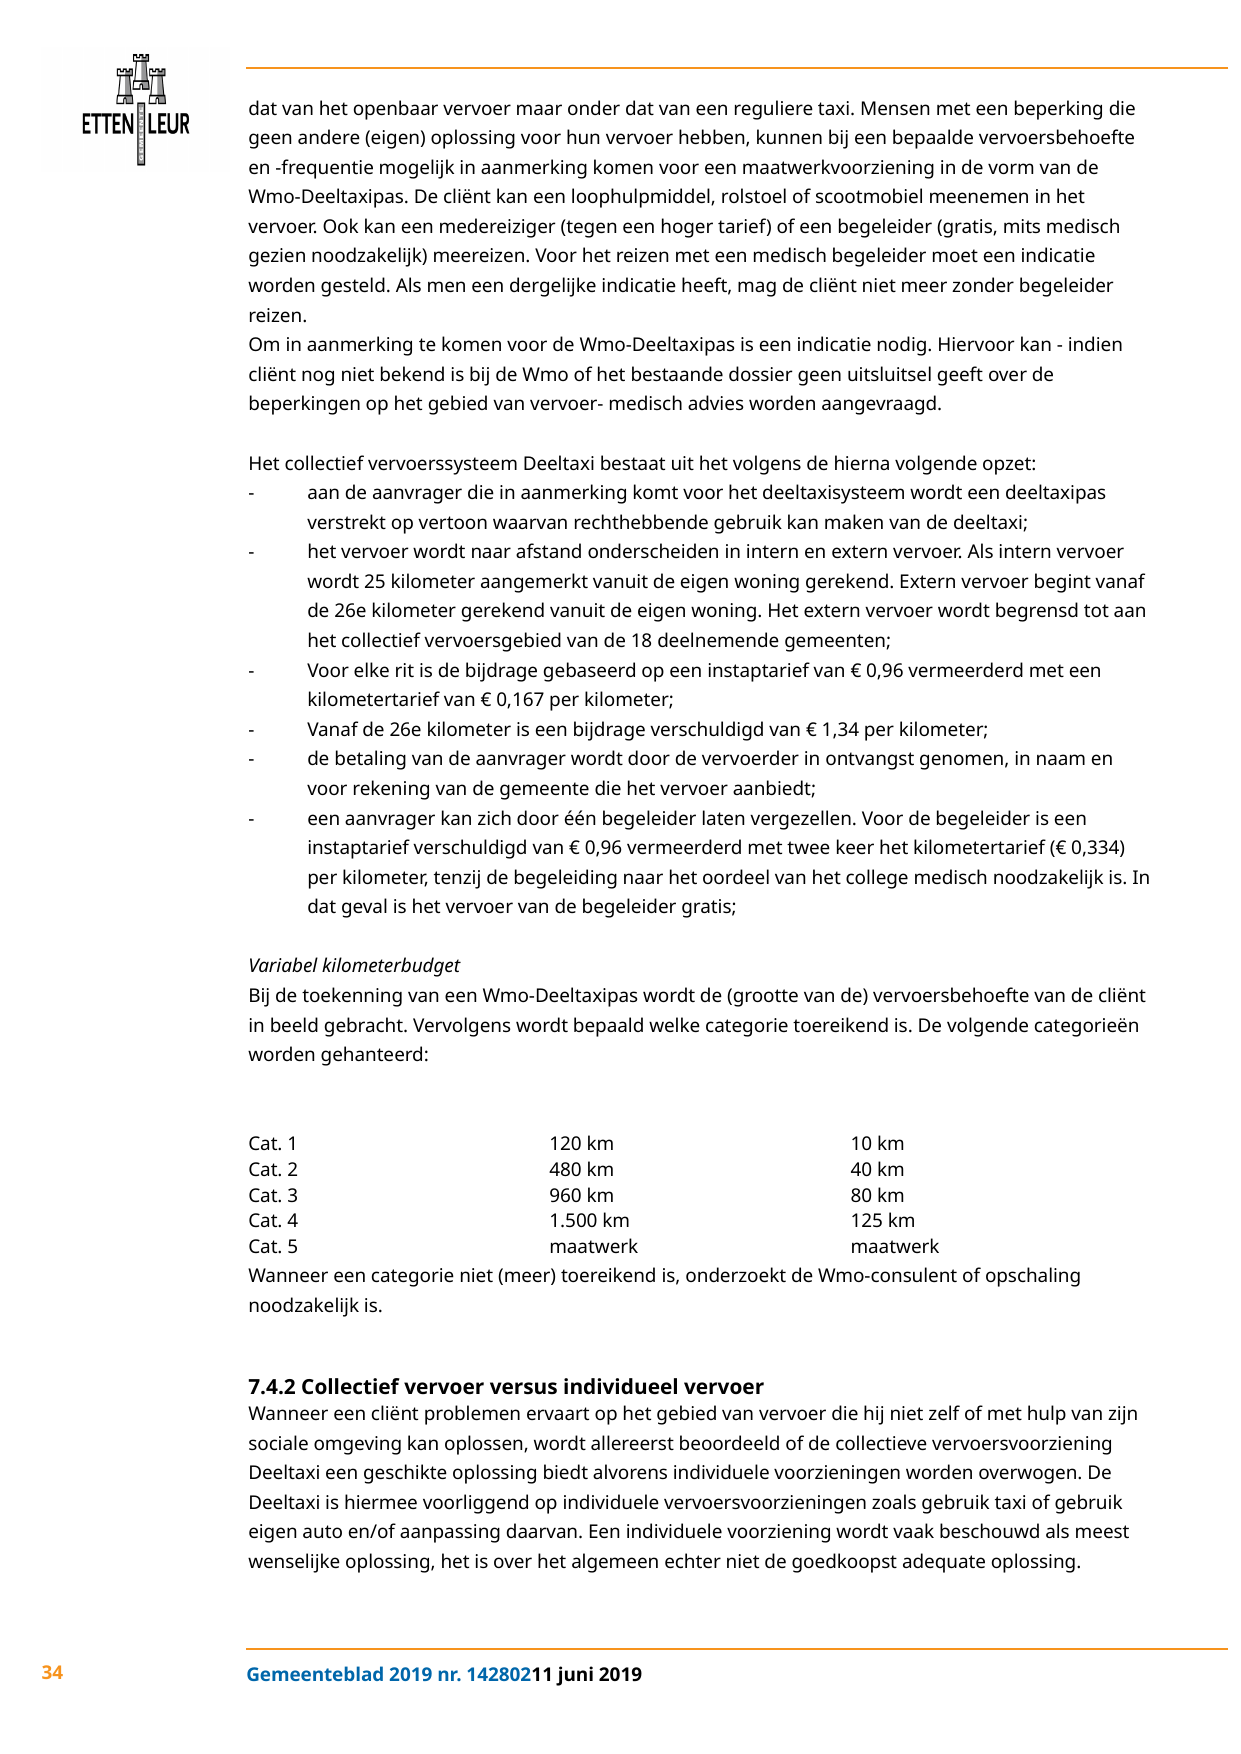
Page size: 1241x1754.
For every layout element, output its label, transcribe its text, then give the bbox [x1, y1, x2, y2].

list een aanvrager kan zich door één begeleider laten vergezellen. Voor de begeleider is een instaptarief verschuldigd van € 0,96 vermeerderd met twee keer het kilometertarief (€ 0,334) per kilometer, tenzij de begeleiding naar het oordeel van het college medisch noodzakelijk is. In dat geval is het vervoer van de begeleider gratis; [248, 805, 1152, 919]
table_cell Cat. 4 [248, 1208, 549, 1233]
table_cell Cat. 2 [248, 1156, 549, 1182]
text Variabel kilometerbudget [248, 953, 1152, 978]
list de betaling van de aanvrager wordt door de vervoerder in ontvangst genomen, in naam en voor rekening van de gemeente die het vervoer aanbiedt; [248, 746, 1152, 801]
text Wanneer een cliënt problemen ervaart op het gebied van vervoer die hij niet zelf of met hulp van zijn sociale omgeving kan oplossen, wordt allereerst beoordeeld of de collectieve vervoersvoorziening Deeltaxi een geschikte oplossing biedt alvorens individuele voorzieningen worden overwogen. De Deeltaxi is hiermee voorliggend op individuele vervoersvoorzieningen zoals gebruik taxi of gebruik eigen auto en/of aanpassing daarvan. Een individuele voorziening wordt vaak beschouwd als meest wenselijke oplossing, het is over het algemeen echter niet de goedkoopst adequate oplossing. [248, 1400, 1152, 1574]
table_cell 125 km [850, 1208, 1152, 1233]
picture [41, 47, 231, 172]
text Wanneer een categorie niet (meer) toereikend is, onderzoekt de Wmo-consulent of opschaling noodzakelijk is. [248, 1262, 1152, 1317]
table_cell Cat. 5 [248, 1233, 549, 1259]
table_cell Cat. 3 [248, 1182, 549, 1207]
table_header 120 km [549, 1130, 850, 1156]
text dat van het openbaar vervoer maar onder dat van een reguliere taxi. Mensen met een beperking die geen andere (eigen) oplossing voor hun vervoer hebben, kunnen bij een bepaalde vervoersbehoefte en -frequentie mogelijk in aanmerking komen voor een maatwerkvoorziening in de vorm van de Wmo-Deeltaxipas. De cliënt kan een loophulpmiddel, rolstoel of scootmobiel meenemen in het vervoer. Ook kan een medereiziger (tegen een hoger tarief) of een begeleider (gratis, mits medisch gezien noodzakelijk) meereizen. Voor het reizen met een medisch begeleider moet een indicatie worden gesteld. Als men een dergelijke indicatie heeft, mag de cliënt niet meer zonder begeleider reizen. [248, 95, 1152, 328]
table_header 10 km [850, 1130, 1152, 1156]
table_cell maatwerk [850, 1233, 1152, 1259]
table_header Cat. 1 [248, 1130, 549, 1156]
list Vanaf de 26e kilometer is een bijdrage verschuldigd van € 1,34 per kilometer; [248, 716, 1152, 742]
table_cell 80 km [850, 1182, 1152, 1207]
text Om in aanmerking te komen voor de Wmo-Deeltaxipas is een indicatie nodig. Hiervoor kan - indien cliënt nog niet bekend is bij de Wmo of het bestaande dossier geen uitsluitsel geeft over de beperkingen op het gebied van vervoer- medisch advies worden aangevraagd. [248, 331, 1152, 416]
text Het collectief vervoerssysteem Deeltaxi bestaat uit het volgens de hierna volgende opzet: [248, 450, 1152, 476]
list Voor elke rit is de bijdrage gebaseerd op een instaptarief van € 0,96 vermeerderd met een kilometertarief van € 0,167 per kilometer; [248, 657, 1152, 712]
text Bij de toekenning van een Wmo-Deeltaxipas wordt de (grootte van de) vervoersbehoefte van de cliënt in beeld gebracht. Vervolgens wordt bepaald welke categorie toereikend is. De volgende categorieën worden gehanteerd: [248, 982, 1152, 1067]
list aan de aanvrager die in aanmerking komt voor het deeltaxisysteem wordt een deeltaxipas verstrekt op vertoon waarvan rechthebbende gebruik kan maken van de deeltaxi; [248, 479, 1152, 535]
table_cell 40 km [850, 1156, 1152, 1182]
text 7.4.2 Collectief vervoer versus individueel vervoer [248, 1372, 1152, 1400]
table_cell 480 km [549, 1156, 850, 1182]
table_cell 1.500 km [549, 1208, 850, 1233]
table_cell maatwerk [549, 1233, 850, 1259]
table_cell 960 km [549, 1182, 850, 1207]
list het vervoer wordt naar afstand onderscheiden in intern en extern vervoer. Als intern vervoer wordt 25 kilometer aangemerkt vanuit de eigen woning gerekend. Extern vervoer begint vanaf de 26e kilometer gerekend vanuit de eigen woning. Het extern vervoer wordt begrensd tot aan het collectief vervoersgebied van de 18 deelnemende gemeenten; [248, 538, 1152, 653]
